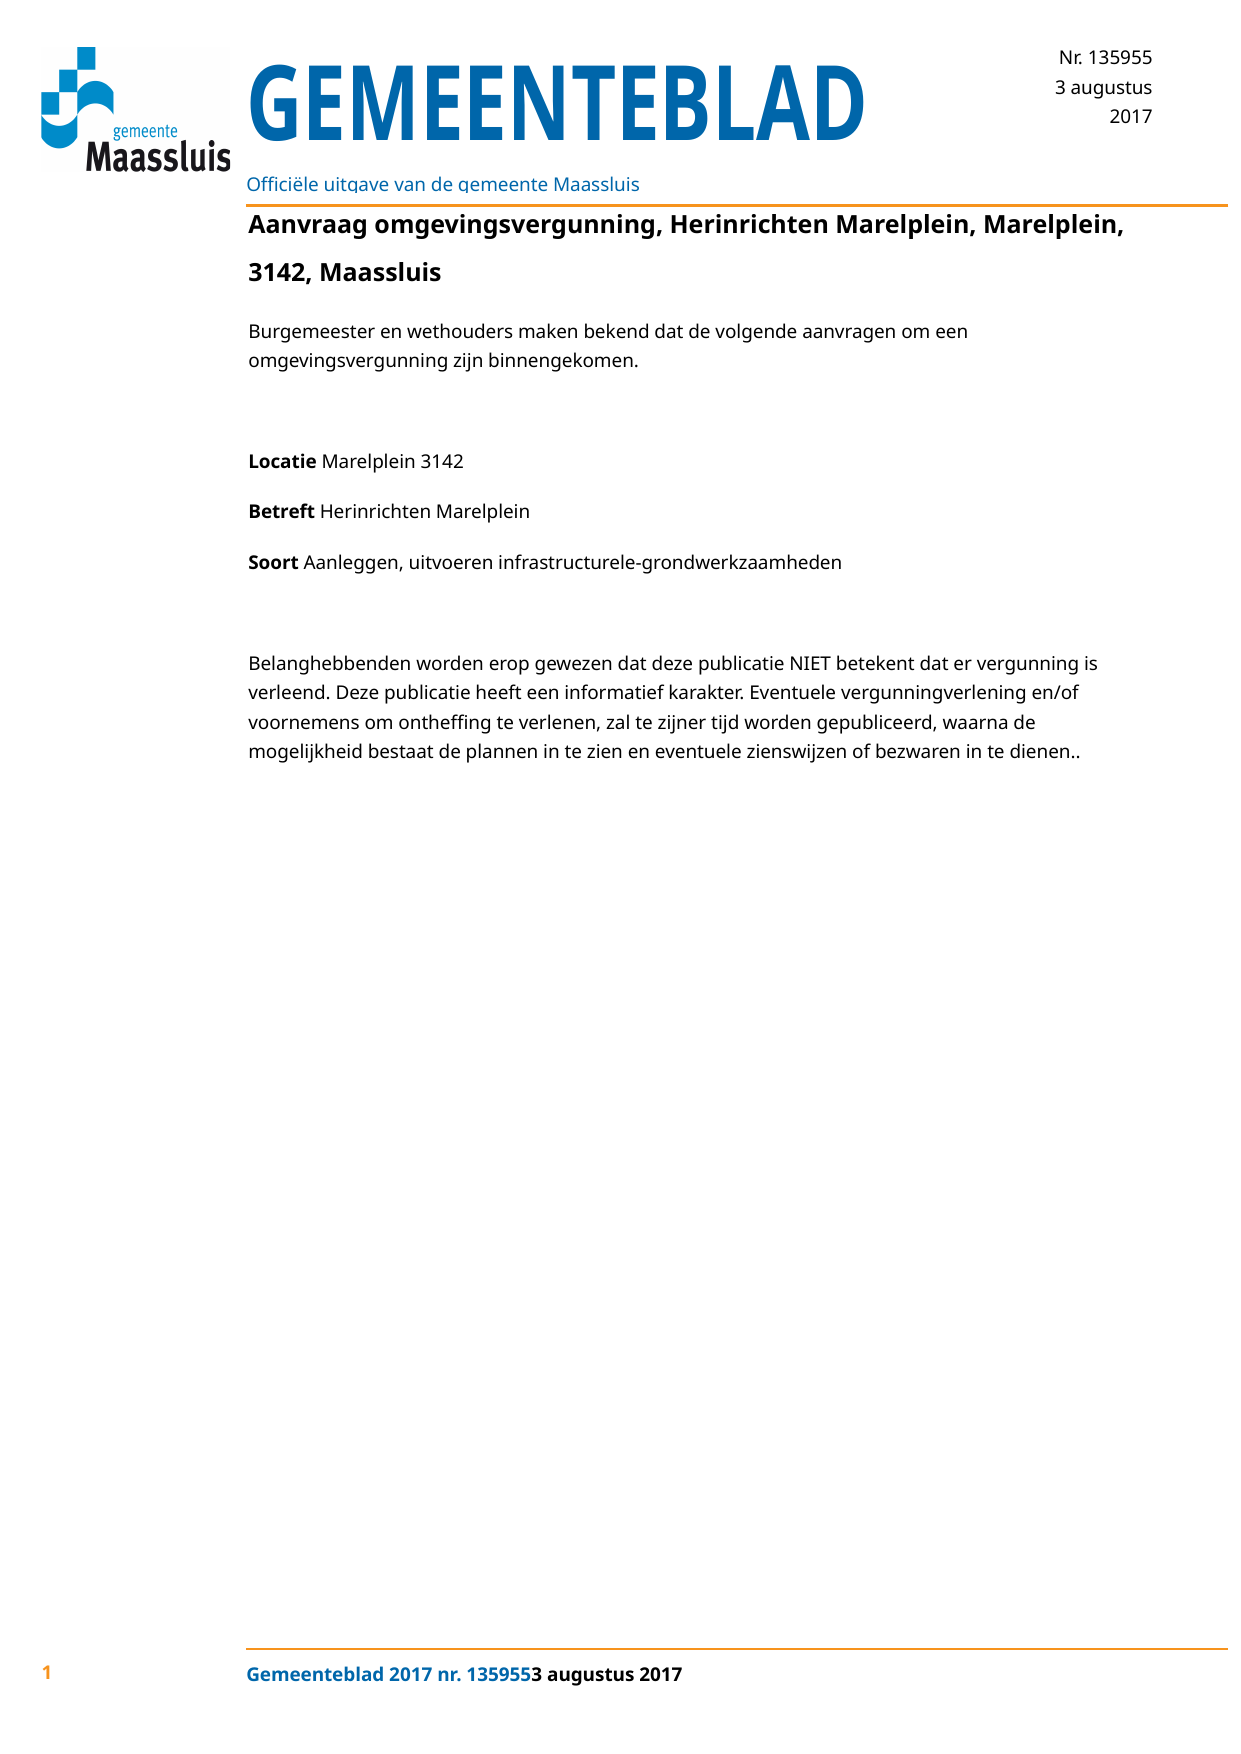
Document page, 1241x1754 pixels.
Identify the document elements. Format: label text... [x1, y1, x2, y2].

text Soort Aanleggen, uitvoeren infrastructurele-grondwerkzaamheden [248, 549, 1152, 575]
text Belanghebbenden worden erop gewezen dat deze publicatie NIET betekent dat er vergunning is verleend. Deze publicatie heeft een informatief karakter. Eventuele vergunningverlening en/of voornemens om ontheffing te verlenen, zal te zijner tijd worden gepubliceerd, waarna de mogelijkheid bestaat de plannen in te zien en eventuele zienswijzen of bezwaren in te dienen.. [248, 650, 1152, 764]
picture [41, 47, 231, 172]
text Burgemeester en wethouders maken bekend dat de volgende aanvragen om een omgevingsvergunning zijn binnengekomen. [248, 318, 1152, 373]
text Betreft Herinrichten Marelplein [248, 499, 1152, 524]
picture [41, 47, 77, 92]
text Locatie Marelplein 3142 [248, 448, 1152, 474]
text Aanvraag omgevingsvergunning, Herinrichten Marelplein, Marelplein, 3142, Maassluis [248, 207, 1152, 288]
